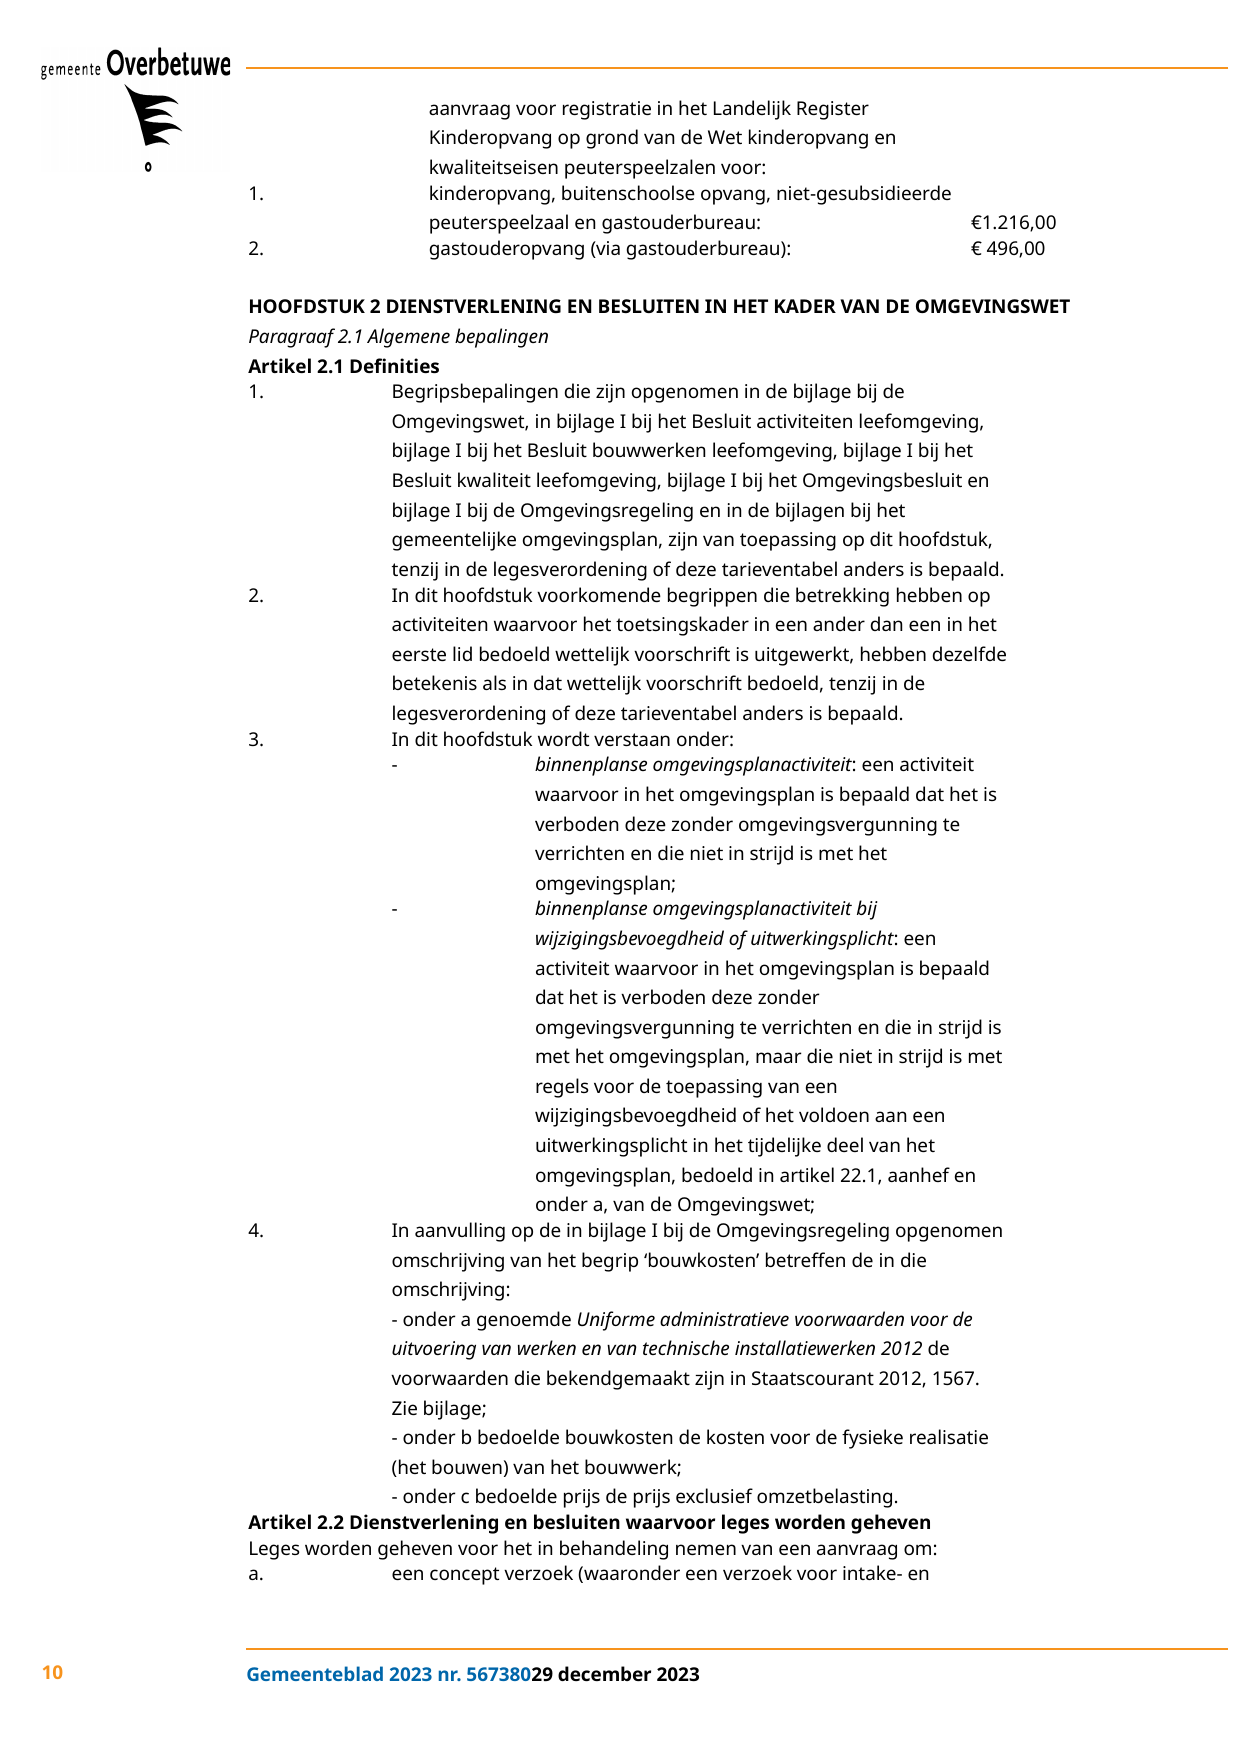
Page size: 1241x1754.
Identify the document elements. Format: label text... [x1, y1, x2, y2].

table_cell gastouderopvang (via gastouderbureau): [429, 235, 971, 261]
table_cell [1008, 1535, 1152, 1561]
table_cell - [391, 896, 535, 1217]
table_cell [1008, 896, 1152, 1217]
table_cell [1008, 1509, 1152, 1535]
table_header Artikel 2.1 Definities [248, 353, 1008, 378]
table_cell a. [248, 1561, 391, 1586]
table_header [1008, 353, 1152, 378]
table_cell - [391, 752, 535, 896]
table_cell Artikel 2.2 Dienstverlening en besluiten waarvoor leges worden geheven [248, 1509, 1008, 1535]
table_cell binnenplanse omgevingsplanactiviteit: een activiteit waarvoor in het omgevingsplan is bepaald dat het is verboden deze zonder omgevingsvergunning te verrichten en die niet in strijd is met het omgevingsplan; [535, 752, 1008, 896]
picture [41, 47, 231, 172]
table_cell [248, 752, 391, 896]
text Paragraaf 2.1 Algemene bepalingen [248, 323, 1152, 349]
table_cell [1008, 582, 1152, 726]
table_cell [1008, 752, 1152, 896]
table_cell [1008, 1561, 1152, 1586]
table_cell 4. [248, 1217, 391, 1509]
text HOOFDSTUK 2 DIENSTVERLENING EN BESLUITEN IN HET KADER VAN DE OMGEVINGSWET [248, 293, 1152, 319]
table_cell [248, 896, 391, 1217]
table_cell 2. [248, 582, 391, 726]
table_cell [248, 95, 429, 180]
table_cell Leges worden geheven voor het in behandeling nemen van een aanvraag om: [248, 1535, 1008, 1561]
table_cell In dit hoofdstuk wordt verstaan onder: [391, 726, 1008, 752]
table_cell aanvraag voor registratie in het Landelijk Register Kinderopvang op grond van de Wet kinderopvang en kwaliteitseisen peuterspeelzalen voor: [429, 95, 971, 180]
table_cell [971, 95, 1152, 180]
table_cell 3. [248, 726, 391, 752]
table_cell [1008, 379, 1152, 582]
table_cell binnenplanse omgevingsplanactiviteit bij wijzigingsbevoegdheid of uitwerkingsplicht: een activiteit waarvoor in het omgevingsplan is bepaald dat het is verboden deze zonder omgevingsvergunning te verrichten en die in strijd is met het omgevingsplan, maar die niet in strijd is met regels voor de toepassing van een wijzigingsbevoegdheid of het voldoen aan een uitwerkingsplicht in het tijdelijke deel van het omgevingsplan, bedoeld in artikel 22.1, aanhef en onder a, van de Omgevingswet; [535, 896, 1008, 1217]
table_cell 1. [248, 379, 391, 582]
table_cell Begripsbepalingen die zijn opgenomen in de bijlage bij de Omgevingswet, in bijlage I bij het Besluit activiteiten leefomgeving, bijlage I bij het Besluit bouwwerken leefomgeving, bijlage I bij het Besluit kwaliteit leefomgeving, bijlage I bij het Omgevingsbesluit en bijlage I bij de Omgevingsregeling en in de bijlagen bij het gemeentelijke omgevingsplan, zijn van toepassing op dit hoofdstuk, tenzij in de legesverordening of deze tarieventabel anders is bepaald. [391, 379, 1008, 582]
table_cell In aanvulling op de in bijlage I bij de Omgevingsregeling opgenomen omschrijving van het begrip ‘bouwkosten’ betreffen de in die omschrijving: - onder a genoemde Uniforme administratieve voorwaarden voor de uitvoering van werken en van technische installatiewerken 2012 de voorwaarden die bekendgemaakt zijn in Staatscourant 2012, 1567. Zie bijlage; - onder b bedoelde bouwkosten de kosten voor de fysieke realisatie (het bouwen) van het bouwwerk; - onder c bedoelde prijs de prijs exclusief omzetbelasting. [391, 1217, 1008, 1509]
table_cell een concept verzoek (waaronder een verzoek voor intake- en [391, 1561, 1008, 1586]
table_cell [1008, 1217, 1152, 1509]
table_cell kinderopvang, buitenschoolse opvang, niet-gesubsidieerde peuterspeelzaal en gastouderbureau: [429, 180, 971, 235]
table_cell 2. [248, 235, 429, 261]
table_cell €1.216,00 [971, 180, 1152, 235]
table_cell In dit hoofdstuk voorkomende begrippen die betrekking hebben op activiteiten waarvoor het toetsingskader in een ander dan een in het eerste lid bedoeld wettelijk voorschrift is uitgewerkt, hebben dezelfde betekenis als in dat wettelijk voorschrift bedoeld, tenzij in de legesverordening of deze tarieventabel anders is bepaald. [391, 582, 1008, 726]
table_cell 1. [248, 180, 429, 235]
table_cell € 496,00 [971, 235, 1152, 261]
table_cell [1008, 726, 1152, 752]
